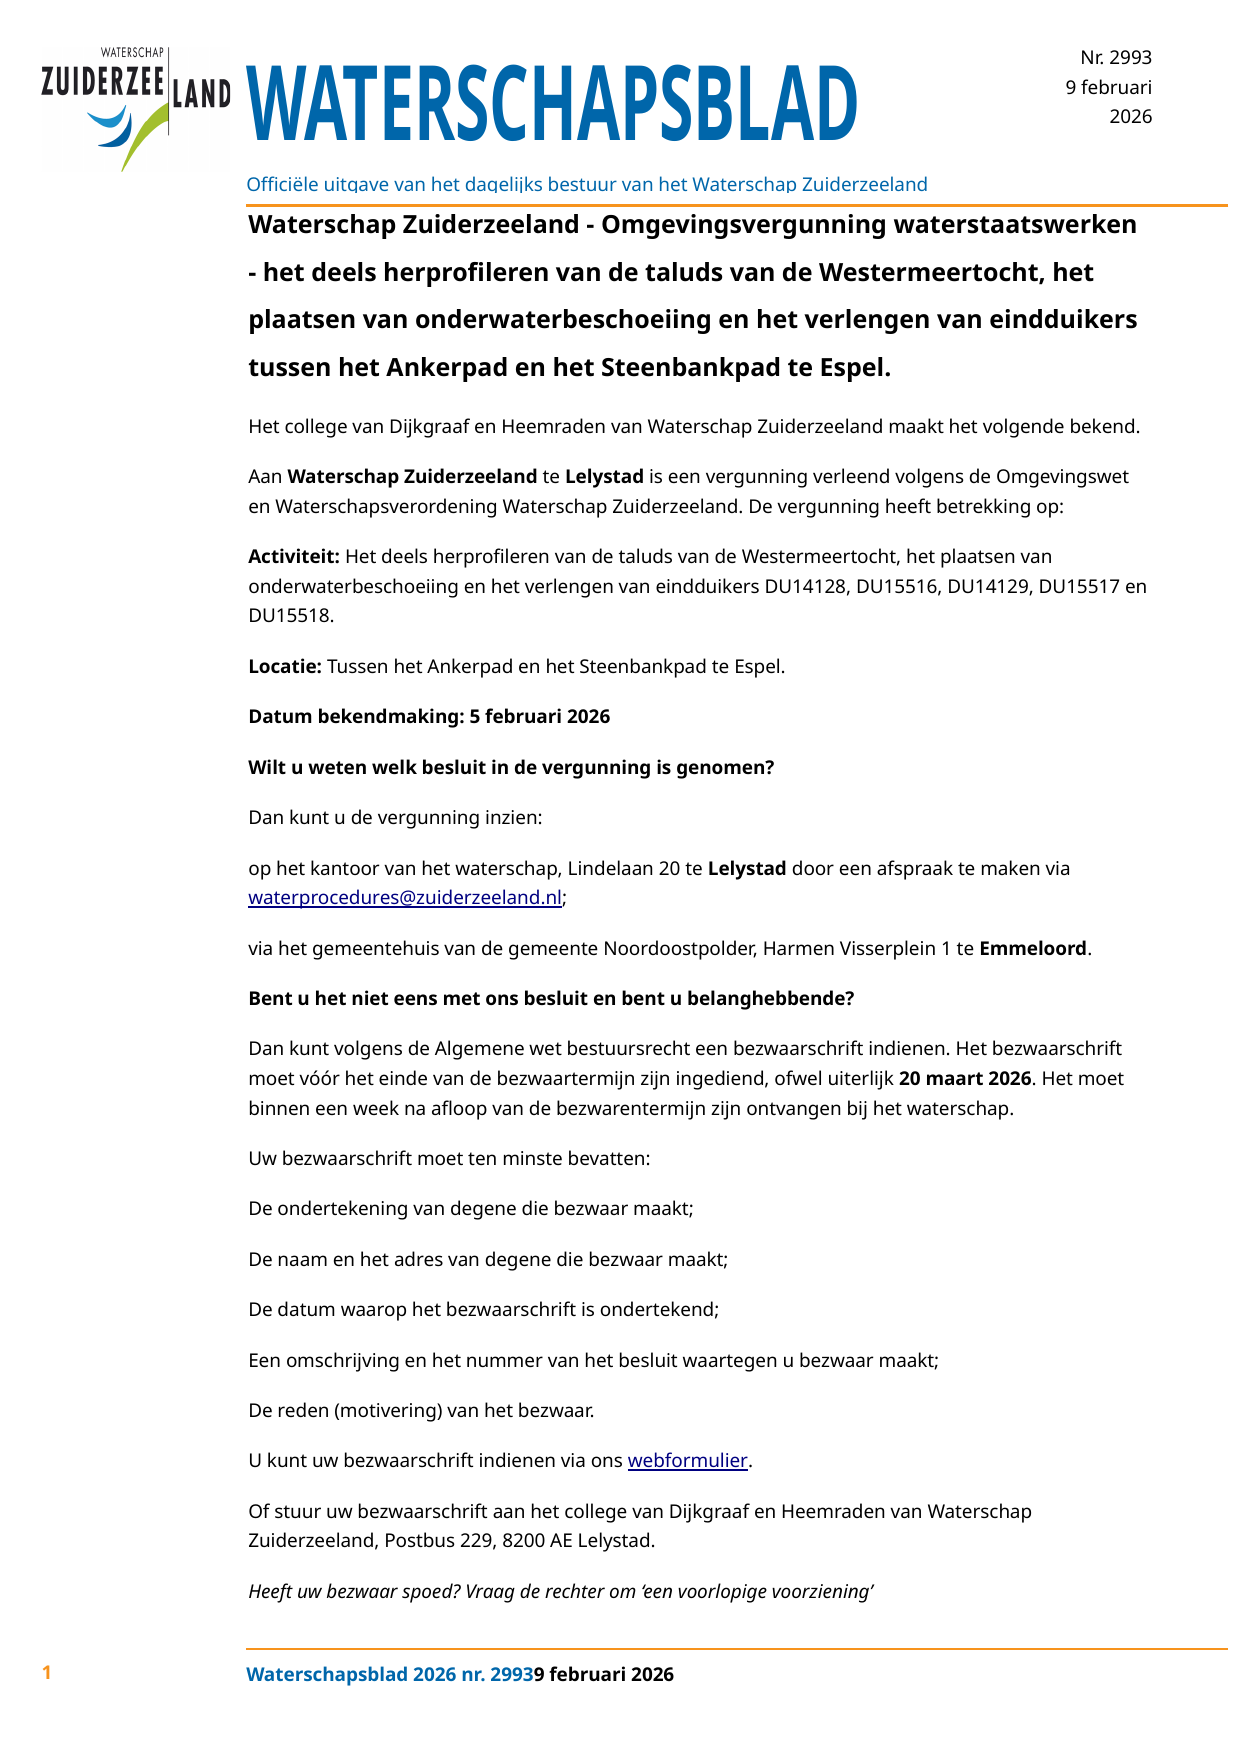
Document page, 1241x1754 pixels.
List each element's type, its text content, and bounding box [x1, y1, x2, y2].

picture [41, 47, 231, 172]
text U kunt uw bezwaarschrift indienen via ons webformulier. [248, 1448, 1152, 1473]
text Locatie: Tussen het Ankerpad en het Steenbankpad te Espel. [248, 653, 1152, 679]
text De ondertekening van degene die bezwaar maakt; [248, 1196, 1152, 1221]
text Dan kunt u de vergunning inzien: [248, 804, 1152, 830]
text Aan Waterschap Zuiderzeeland te Lelystad is een vergunning verleend volgens de Omgevingswet en Waterschapsverordening Waterschap Zuiderzeeland. De vergunning heeft betrekking op: [248, 463, 1152, 519]
text Bent u het niet eens met ons besluit en bent u belanghebbende? [248, 985, 1152, 1011]
text Waterschap Zuiderzeeland - Omgevingsvergunning waterstaatswerken - het deels herprofileren van de taluds van de Westermeertocht, het plaatsen van onderwaterbeschoeiing en het verlengen van eindduikers tussen het Ankerpad en het Steenbankpad te Espel. [248, 207, 1152, 384]
text Wilt u weten welk besluit in de vergunning is genomen? [248, 754, 1152, 780]
text Of stuur uw bezwaarschrift aan het college van Dijkgraaf en Heemraden van Waterschap Zuiderzeeland, Postbus 229, 8200 AE Lelystad. [248, 1498, 1152, 1553]
text Activiteit: Het deels herprofileren van de taluds van de Westermeertocht, het plaatsen van onderwaterbeschoeiing en het verlengen van eindduikers DU14128, DU15516, DU14129, DU15517 en DU15518. [248, 543, 1152, 628]
text De datum waarop het bezwaarschrift is ondertekend; [248, 1296, 1152, 1322]
text Datum bekendmaking: 5 februari 2026 [248, 703, 1152, 729]
text via het gemeentehuis van de gemeente Noordoostpolder, Harmen Visserplein 1 te Emmeloord. [248, 935, 1152, 961]
text Heeft uw bezwaar spoed? Vraag de rechter om ‘een voorlopige voorziening’ [248, 1578, 1152, 1604]
text Uw bezwaarschrift moet ten minste bevatten: [248, 1145, 1152, 1171]
text Een omschrijving en het nummer van het besluit waartegen u bezwaar maakt; [248, 1347, 1152, 1373]
text op het kantoor van het waterschap, Lindelaan 20 te Lelystad door een afspraak te maken via waterprocedures@zuiderzeeland.nl; [248, 855, 1152, 910]
text Het college van Dijkgraaf en Heemraden van Waterschap Zuiderzeeland maakt het volgende bekend. [248, 413, 1152, 439]
text De naam en het adres van degene die bezwaar maakt; [248, 1246, 1152, 1272]
text De reden (motivering) van het bezwaar. [248, 1397, 1152, 1423]
text Dan kunt volgens de Algemene wet bestuursrecht een bezwaarschrift indienen. Het bezwaarschrift moet vóór het einde van de bezwaartermijn zijn ingediend, ofwel uiterlijk 20 maart 2026. Het moet binnen een week na afloop van de bezwarentermijn zijn ontvangen bij het waterschap. [248, 1036, 1152, 1121]
